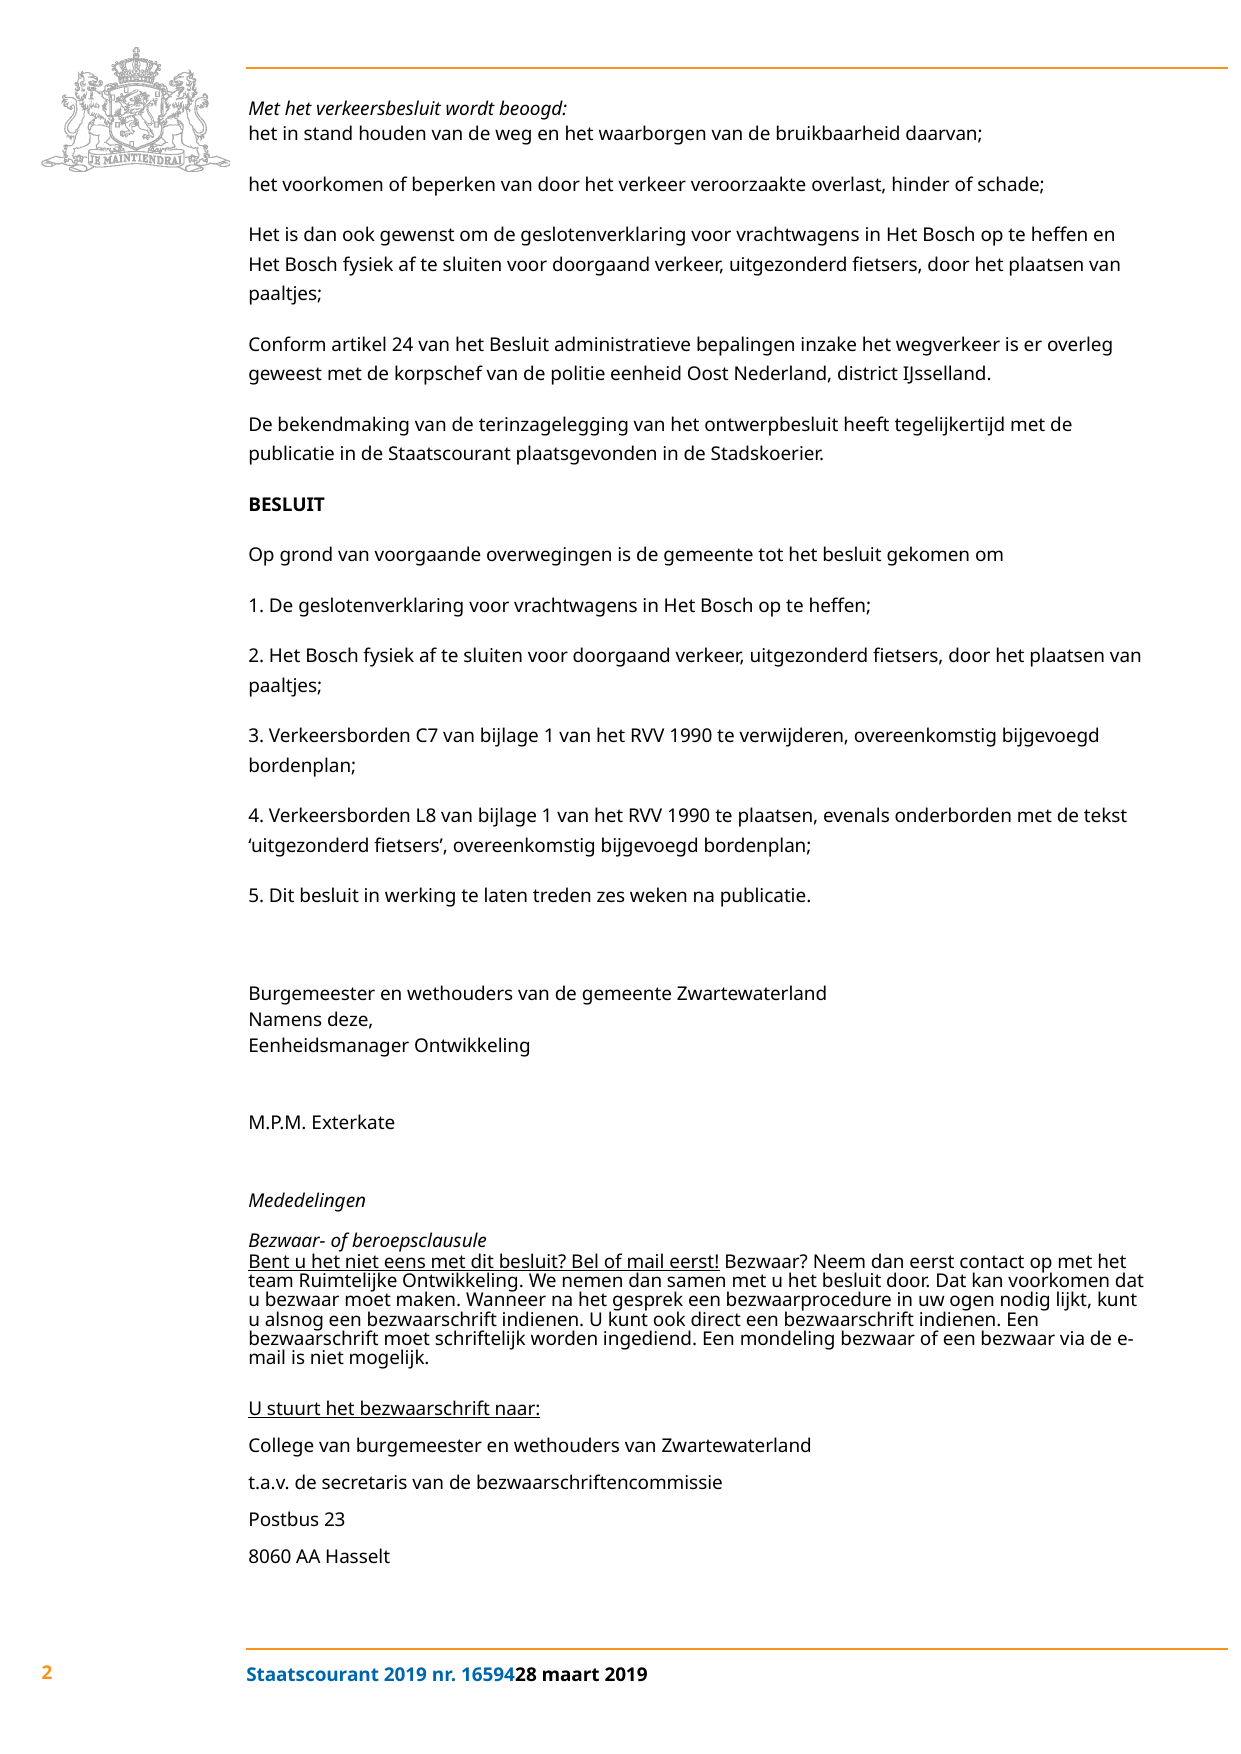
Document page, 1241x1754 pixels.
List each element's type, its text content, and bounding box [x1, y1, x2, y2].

text 4. Verkeersborden L8 van bijlage 1 van het RVV 1990 te plaatsen, evenals onderborden met de tekst ‘uitgezonderd fietsers’, overeenkomstig bijgevoegd bordenplan; [248, 802, 1152, 857]
text Conform artikel 24 van het Besluit administratieve bepalingen inzake het wegverkeer is er overleg geweest met de korpschef van de politie eenheid Oost Nederland, district IJsselland. [248, 331, 1152, 386]
text Eenheidsmanager Ontwikkeling [248, 1032, 1152, 1058]
text Op grond van voorgaande overwegingen is de gemeente tot het besluit gekomen om [248, 541, 1152, 567]
text Postbus 23 [248, 1511, 1152, 1530]
text M.P.M. Exterkate [248, 1109, 1152, 1135]
text Namens deze, [248, 1006, 1152, 1032]
text Bezwaar- of beroepsclausule [248, 1227, 1152, 1253]
text 5. Dit besluit in werking te laten treden zes weken na publicatie. [248, 882, 1152, 908]
text Burgemeester en wethouders van de gemeente Zwartewaterland [248, 980, 1152, 1006]
text Met het verkeersbesluit wordt beoogd: [248, 95, 1152, 121]
text De bekendmaking van de terinzagelegging van het ontwerpbesluit heeft tegelijkertijd met de publicatie in de Staatscourant plaatsgevonden in de Stadskoerier. [248, 411, 1152, 466]
text 8060 AA Hasselt [248, 1548, 1152, 1567]
text het voorkomen of beperken van door het verkeer veroorzaakte overlast, hinder of schade; [248, 171, 1152, 197]
text Mededelingen [248, 1188, 1152, 1213]
picture [41, 47, 231, 172]
text College van burgemeester en wethouders van Zwartewaterland [248, 1437, 1152, 1456]
text 1. De geslotenverklaring voor vrachtwagens in Het Bosch op te heffen; [248, 592, 1152, 617]
text U stuurt het bezwaarschrift naar: [248, 1400, 1152, 1419]
text het in stand houden van de weg en het waarborgen van de bruikbaarheid daarvan; [248, 121, 1152, 146]
text Bent u het niet eens met dit besluit? Bel of mail eerst! Bezwaar? Neem dan eerst contact op met het team Ruimtelijke Ontwikkeling. We nemen dan samen met u het besluit door. Dat kan voorkomen dat u bezwaar moet maken. Wanneer na het gesprek een bezwaarprocedure in uw ogen nodig lijkt, kunt u alsnog een bezwaarschrift indienen. U kunt ook direct een bezwaarschrift indienen. Een bezwaarschrift moet schriftelijk worden ingediend. Een mondeling bezwaar of een bezwaar via de e-mail is niet mogelijk. [248, 1253, 1152, 1368]
text BESLUIT [248, 491, 1152, 517]
text 2. Het Bosch fysiek af te sluiten voor doorgaand verkeer, uitgezonderd fietsers, door het plaatsen van paaltjes; [248, 642, 1152, 697]
text t.a.v. de secretaris van de bezwaarschriftencommissie [248, 1474, 1152, 1493]
text 3. Verkeersborden C7 van bijlage 1 van het RVV 1990 te verwijderen, overeenkomstig bijgevoegd bordenplan; [248, 722, 1152, 777]
text Het is dan ook gewenst om de geslotenverklaring voor vrachtwagens in Het Bosch op te heffen en Het Bosch fysiek af te sluiten voor doorgaand verkeer, uitgezonderd fietsers, door het plaatsen van paaltjes; [248, 221, 1152, 306]
